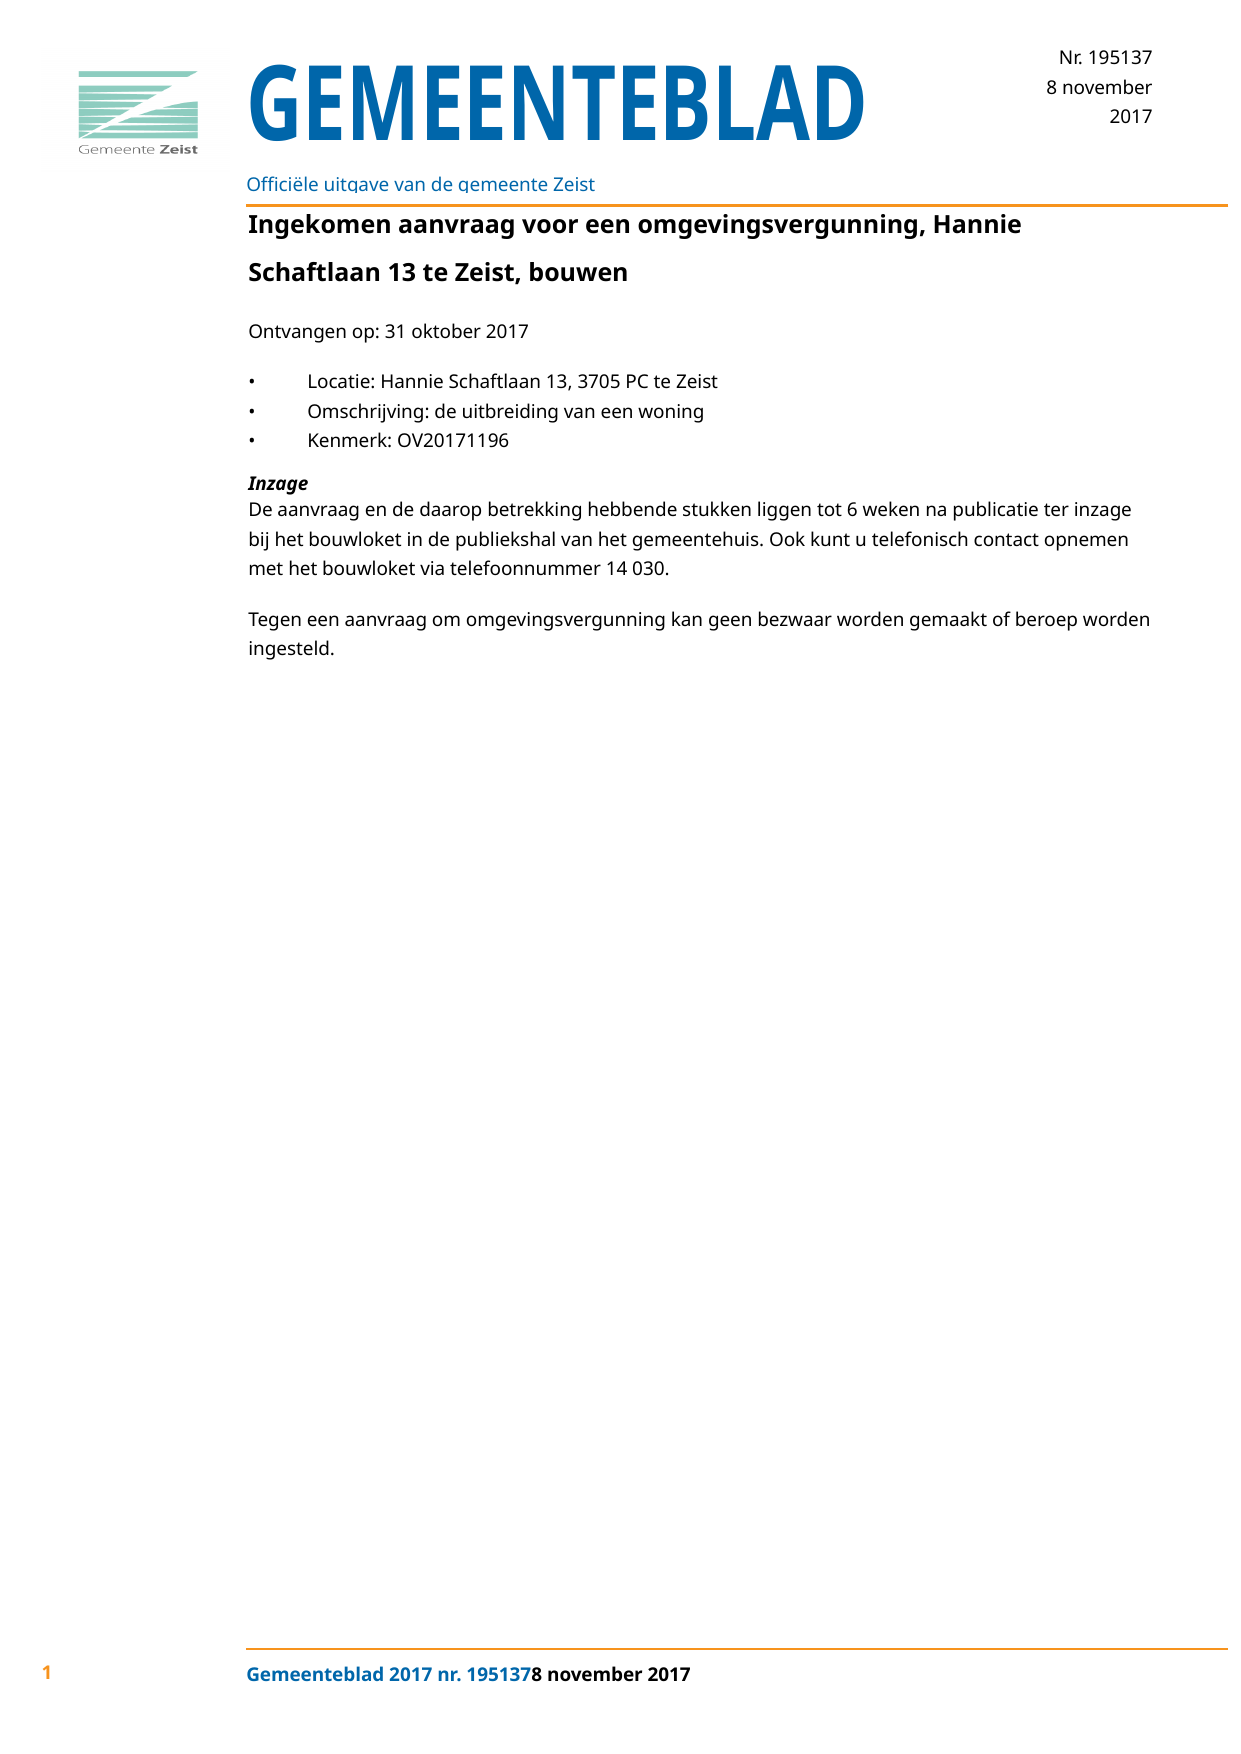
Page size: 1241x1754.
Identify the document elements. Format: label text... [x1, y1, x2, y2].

text Tegen een aanvraag om omgevingsvergunning kan geen bezwaar worden gemaakt of beroep worden ingesteld. [248, 606, 1152, 661]
list Kenmerk: OV20171196 [248, 427, 1152, 453]
text Ingekomen aanvraag voor een omgevingsvergunning, Hannie Schaftlaan 13 te Zeist, bouwen [248, 207, 1152, 288]
text De aanvraag en de daarop betrekking hebbende stukken liggen tot 6 weken na publicatie ter inzage bij het bouwloket in de publiekshal van het gemeentehuis. Ook kunt u telefonisch contact opnemen met het bouwloket via telefoonnummer 14 030. [248, 496, 1152, 581]
text Inzage [248, 471, 1152, 496]
text Ontvangen op: 31 oktober 2017 [248, 318, 1152, 344]
list Omschrijving: de uitbreiding van een woning [248, 398, 1152, 424]
list Locatie: Hannie Schaftlaan 13, 3705 PC te Zeist [248, 368, 1152, 394]
picture [41, 47, 231, 172]
